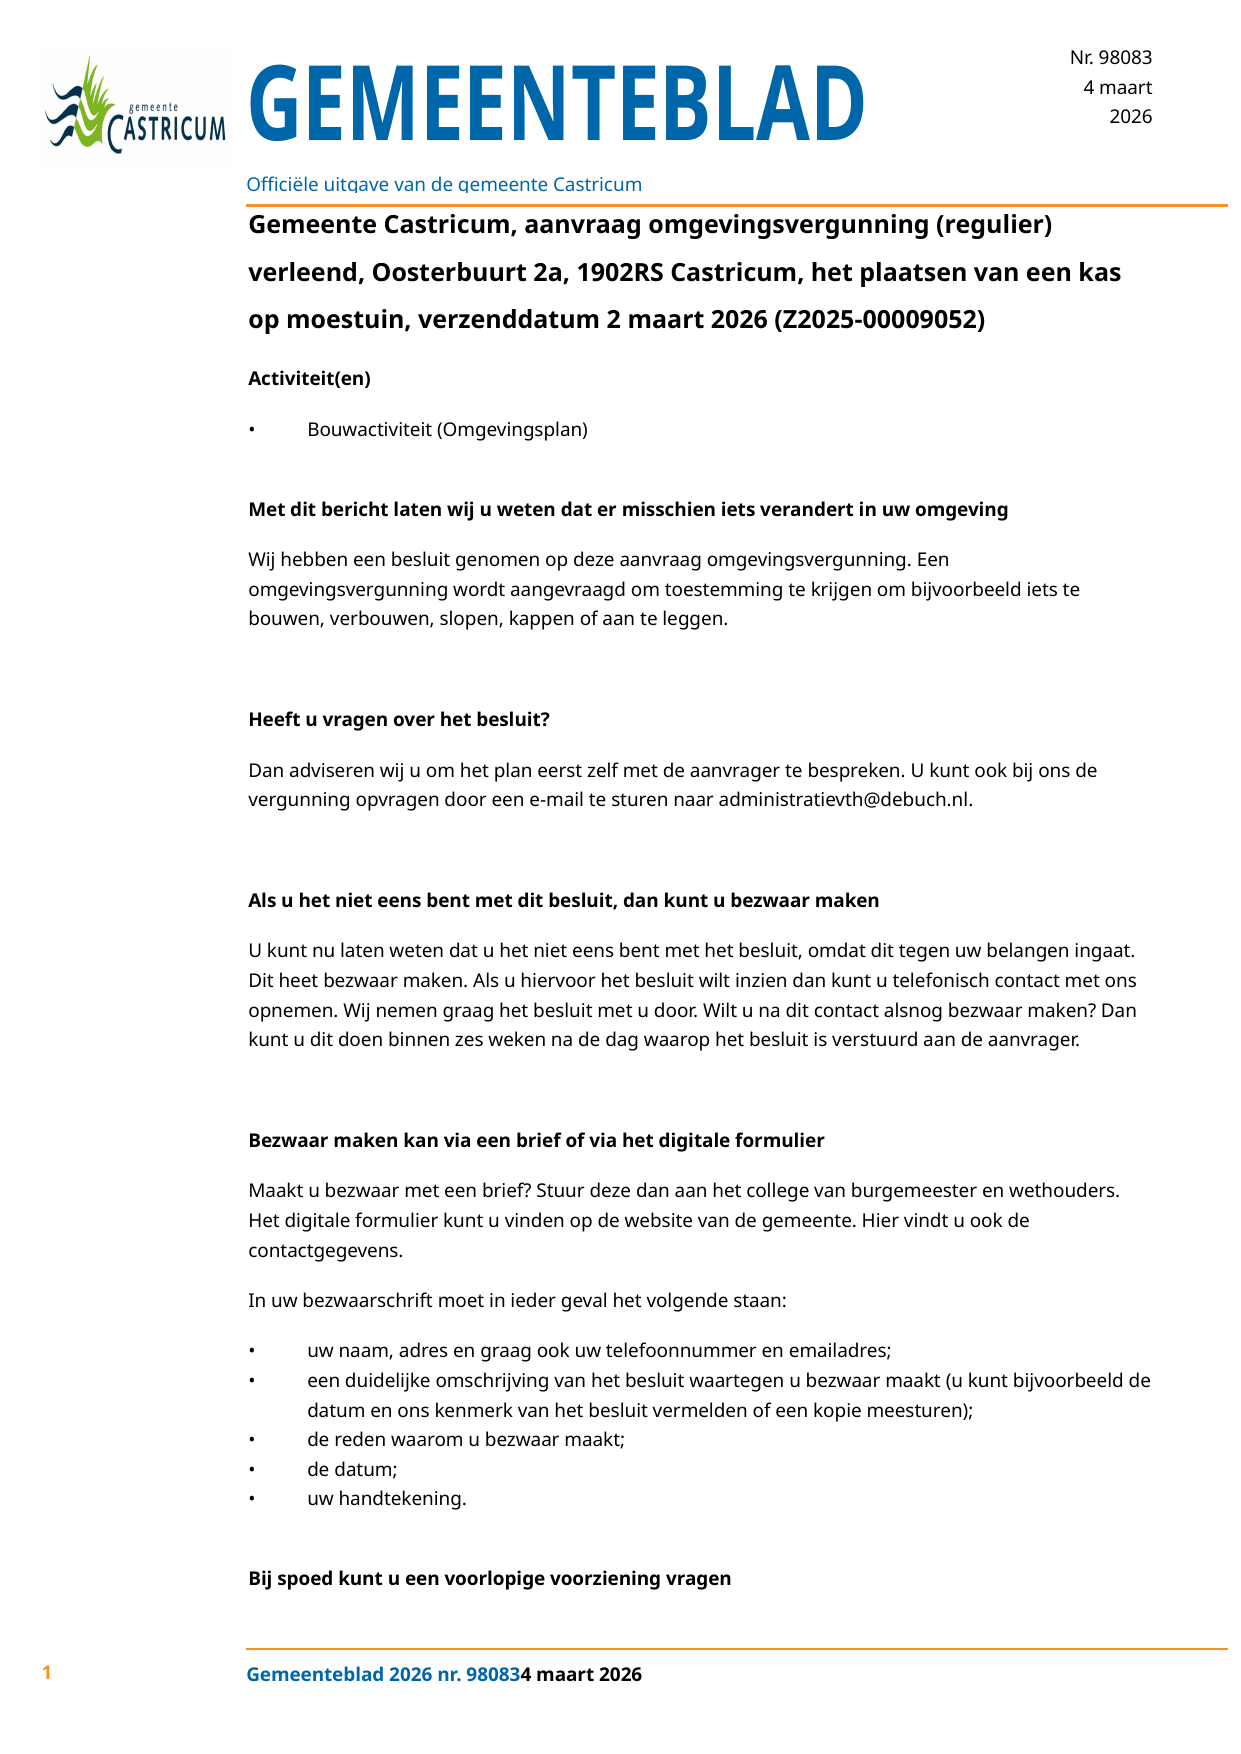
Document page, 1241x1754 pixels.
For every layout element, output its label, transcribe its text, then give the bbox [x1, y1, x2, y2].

text In uw bezwaarschrift moet in ieder geval het volgende staan: [248, 1287, 1152, 1313]
text Met dit bericht laten wij u weten dat er misschien iets verandert in uw omgeving [248, 496, 1152, 522]
text Bezwaar maken kan via een brief of via het digitale formulier [248, 1127, 1152, 1153]
list Bouwactiviteit (Omgevingsplan) [248, 416, 1152, 442]
list uw handtekening. [248, 1486, 1152, 1511]
list de datum; [248, 1456, 1152, 1482]
text Activiteit(en) [248, 366, 1152, 391]
text Gemeente Castricum, aanvraag omgevingsvergunning (regulier) verleend, Oosterbuurt 2a, 1902RS Castricum, het plaatsen van een kas op moestuin, verzenddatum 2 maart 2026 (Z2025-00009052) [248, 207, 1152, 336]
list uw naam, adres en graag ook uw telefoonnummer en emailadres; [248, 1338, 1152, 1363]
list een duidelijke omschrijving van het besluit waartegen u bezwaar maakt (u kunt bijvoorbeeld de datum en ons kenmerk van het besluit vermelden of een kopie meesturen); [248, 1367, 1152, 1422]
text Heeft u vragen over het besluit? [248, 706, 1152, 732]
text Wij hebben een besluit genomen op deze aanvraag omgevingsvergunning. Een omgevingsvergunning wordt aangevraagd om toestemming te krijgen om bijvoorbeeld iets te bouwen, verbouwen, slopen, kappen of aan te leggen. [248, 546, 1152, 631]
text Bij spoed kunt u een voorlopige voorziening vragen [248, 1566, 1152, 1591]
text Als u het niet eens bent met dit besluit, dan kunt u bezwaar maken [248, 887, 1152, 913]
text Maakt u bezwaar met een brief? Stuur deze dan aan het college van burgemeester en wethouders. Het digitale formulier kunt u vinden op de website van de gemeente. Hier vindt u ook de contactgegevens. [248, 1178, 1152, 1262]
text Dan adviseren wij u om het plan eerst zelf met de aanvrager te bespreken. U kunt ook bij ons de vergunning opvragen door een e-mail te sturen naar administratievth@debuch.nl. [248, 757, 1152, 812]
picture [41, 47, 231, 172]
list de reden waarom u bezwaar maakt; [248, 1426, 1152, 1452]
text U kunt nu laten weten dat u het niet eens bent met het besluit, omdat dit tegen uw belangen ingaat. Dit heet bezwaar maken. Als u hiervoor het besluit wilt inzien dan kunt u telefonisch contact met ons opnemen. Wij nemen graag het besluit met u door. Wilt u na dit contact alsnog bezwaar maken? Dan kunt u dit doen binnen zes weken na de dag waarop het besluit is verstuurd aan de aanvrager. [248, 938, 1152, 1052]
